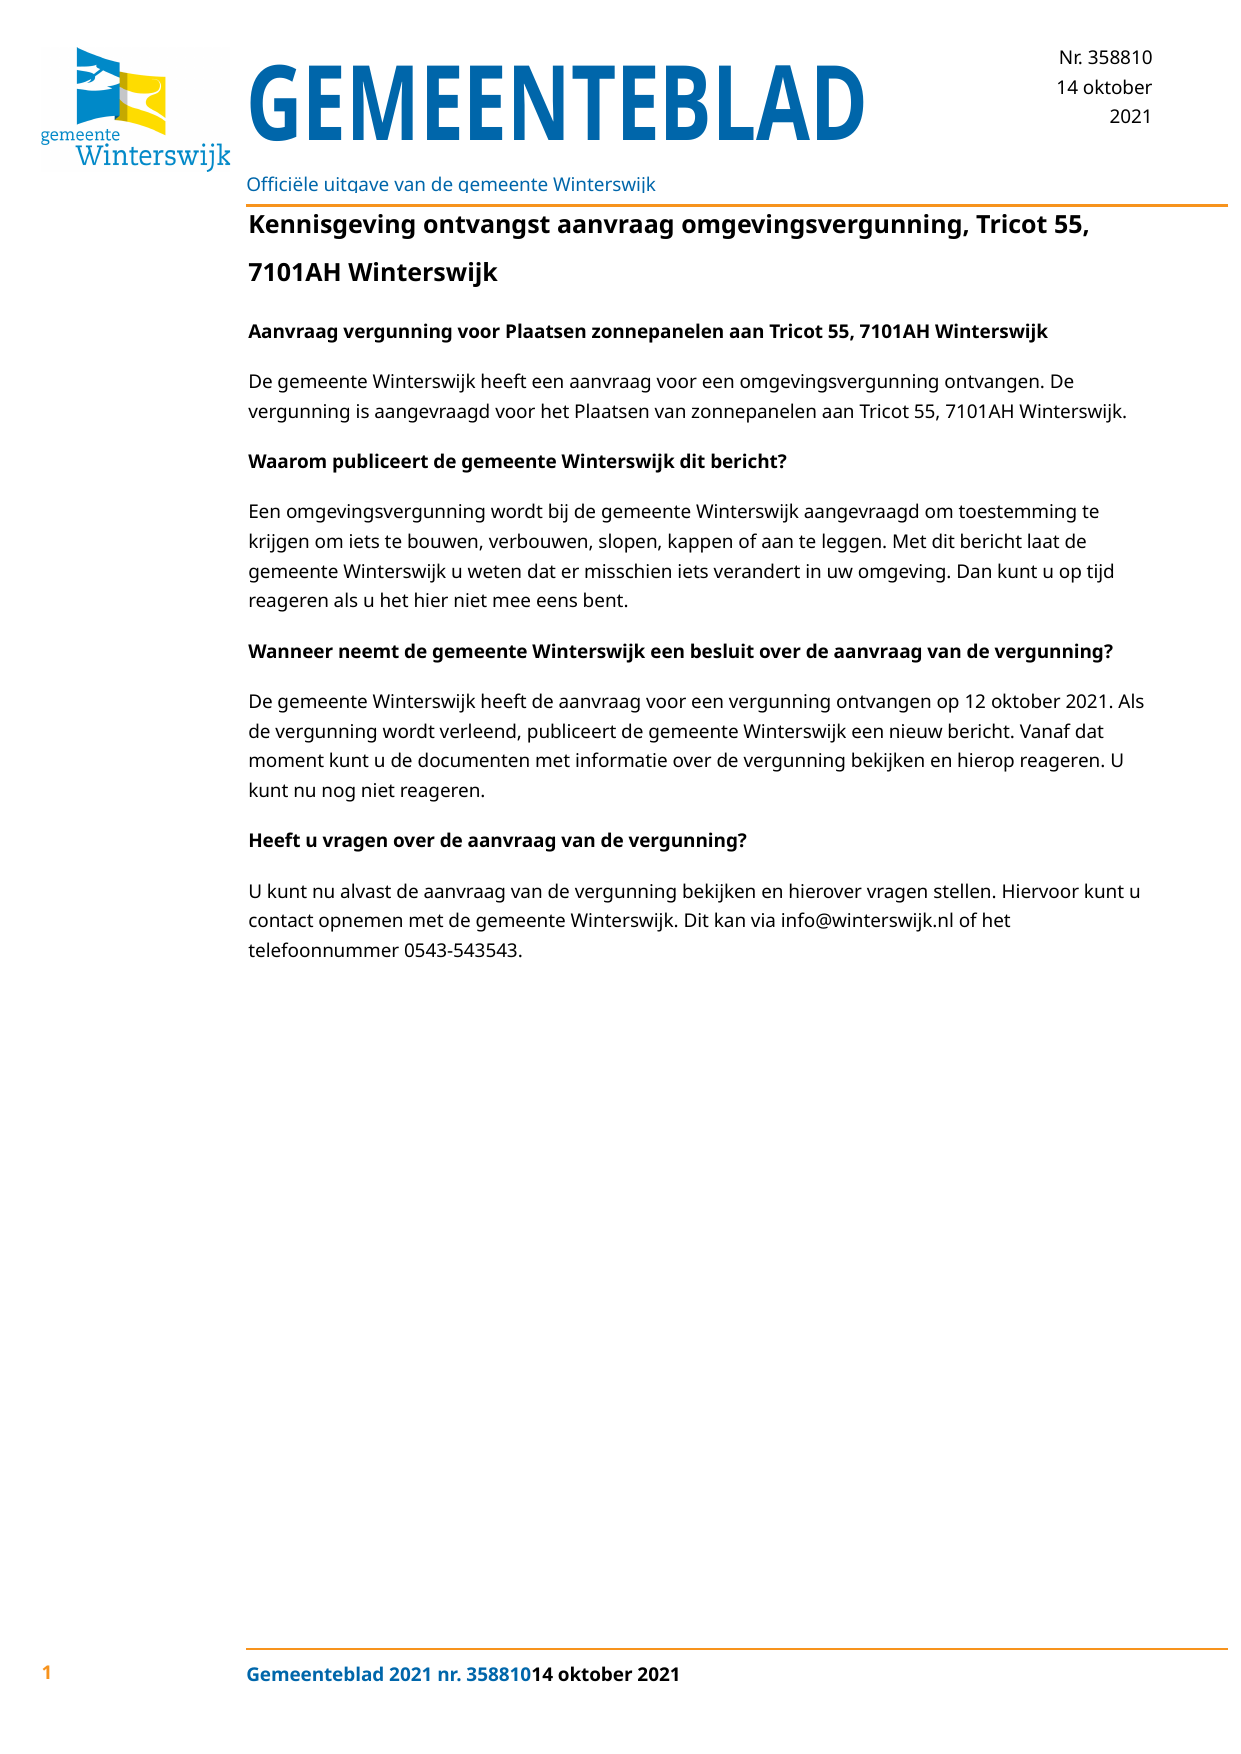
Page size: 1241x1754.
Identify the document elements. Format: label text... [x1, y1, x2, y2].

text Heeft u vragen over de aanvraag van de vergunning? [248, 827, 1152, 853]
text Waarom publiceert de gemeente Winterswijk dit bericht? [248, 448, 1152, 474]
text Kennisgeving ontvangst aanvraag omgevingsvergunning, Tricot 55, 7101AH Winterswijk [248, 207, 1152, 288]
text Een omgevingsvergunning wordt bij de gemeente Winterswijk aangevraagd om toestemming te krijgen om iets te bouwen, verbouwen, slopen, kappen of aan te leggen. Met dit bericht laat de gemeente Winterswijk u weten dat er misschien iets verandert in uw omgeving. Dan kunt u op tijd reageren als u het hier niet mee eens bent. [248, 499, 1152, 613]
text De gemeente Winterswijk heeft een aanvraag voor een omgevingsvergunning ontvangen. De vergunning is aangevraagd voor het Plaatsen van zonnepanelen aan Tricot 55, 7101AH Winterswijk. [248, 368, 1152, 424]
picture [225, 153, 231, 162]
text Wanneer neemt de gemeente Winterswijk een besluit over de aanvraag van de vergunning? [248, 638, 1152, 664]
text U kunt nu alvast de aanvraag van de vergunning bekijken en hierover vragen stellen. Hiervoor kunt u contact opnemen met de gemeente Winterswijk. Dit kan via info@winterswijk.nl of het telefoonnummer 0543-543543. [248, 878, 1152, 963]
text De gemeente Winterswijk heeft de aanvraag voor een vergunning ontvangen op 12 oktober 2021. Als de vergunning wordt verleend, publiceert de gemeente Winterswijk een nieuw bericht. Vanaf dat moment kunt u de documenten met informatie over de vergunning bekijken en hierop reageren. U kunt nu nog niet reageren. [248, 688, 1152, 803]
text Aanvraag vergunning voor Plaatsen zonnepanelen aan Tricot 55, 7101AH Winterswijk [248, 318, 1152, 344]
picture [41, 47, 231, 172]
